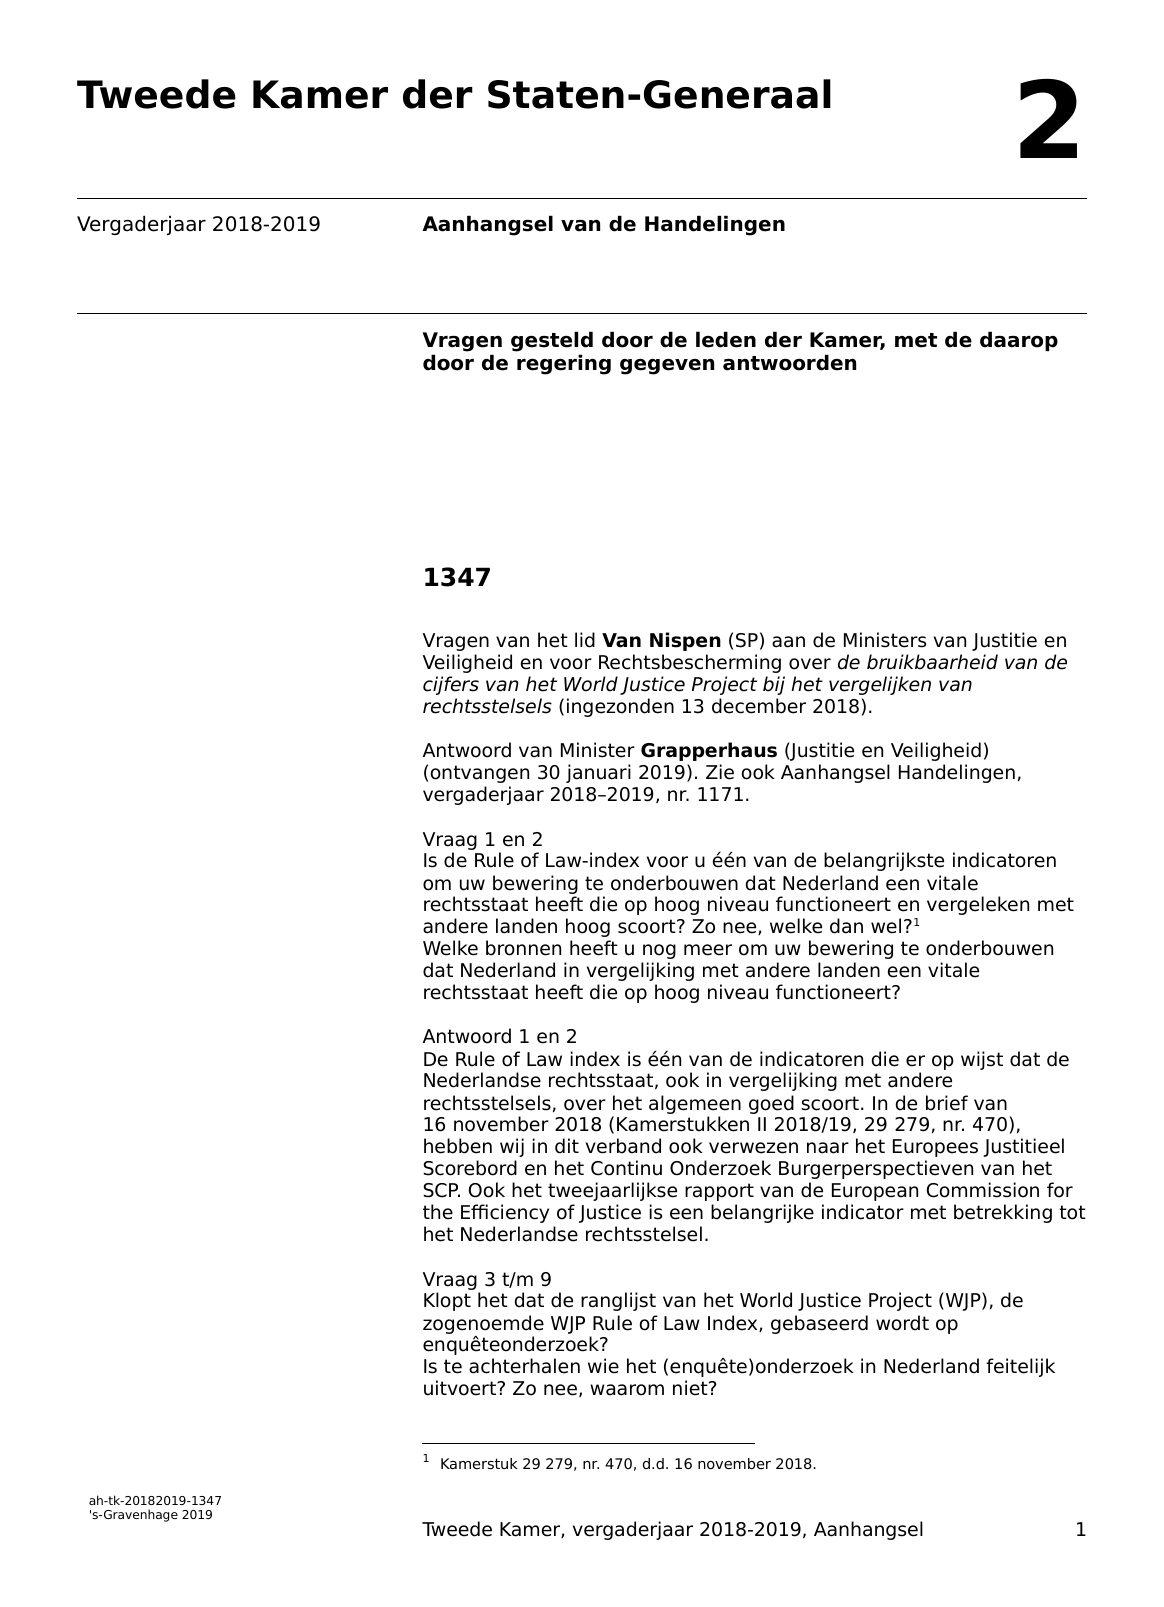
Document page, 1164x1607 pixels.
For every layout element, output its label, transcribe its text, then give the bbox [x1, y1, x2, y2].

table_header Tweede Kamer der Staten-Generaal [77, 59, 886, 198]
text Antwoord van Minister Grapperhaus (Justitie en Veiligheid) (ontvangen 30 januari 2019). Zie ook Aanhangsel Handelingen, vergaderjaar 2018–2019, nr. 1171. [422, 740, 1087, 806]
text Is te achterhalen wie het (enquête)onderzoek in Nederland feitelijk uitvoert? Zo nee, waarom niet? [422, 1356, 1087, 1400]
text Klopt het dat de ranglijst van het World Justice Project (WJP), de zogenoemde WJP Rule of Law Index, gebaseerd wordt op enquêteonderzoek? [422, 1290, 1087, 1356]
table_header 2 [886, 59, 1087, 198]
table_cell Aanhangsel van de Handelingen [422, 199, 1087, 313]
text Vragen van het lid Van Nispen (SP) aan de Ministers van Justitie en Veiligheid en voor Rechtsbescherming over de bruikbaarheid van de cijfers van het World Justice Project bij het vergelijken van rechtsstelsels (ingezonden 13 december 2018). [422, 630, 1087, 718]
text Vraag 3 t/m 9 [422, 1268, 1087, 1290]
text Antwoord 1 en 2 [422, 1026, 1087, 1048]
text ah-tk-20182019-1347 [88, 1494, 323, 1508]
table_cell Vergaderjaar 2018-2019 [77, 199, 422, 313]
text De Rule of Law index is één van de indicatoren die er op wijst dat de Nederlandse rechtsstaat, ook in vergelijking met andere rechtsstelsels, over het algemeen goed scoort. In de brief van 16 november 2018 (Kamerstukken II 2018/19, 29 279, nr. 470), hebben wij in dit verband ook verwezen naar het Europees Justitieel Scorebord en het Continu Onderzoek Burgerperspectieven van het SCP. Ook het tweejaarlijkse rapport van de European Commission for the Efficiency of Justice is een belangrijke indicator met betrekking tot het Nederlandse rechtsstelsel. [422, 1048, 1087, 1246]
text Kamerstuk 29 279, nr. 470, d.d. 16 november 2018. [422, 1452, 1087, 1474]
text 's-Gravenhage 2019 [88, 1508, 323, 1522]
text Welke bronnen heeft u nog meer om uw bewering te onderbouwen dat Nederland in vergelijking met andere landen een vitale rechtsstaat heeft die op hoog niveau functioneert? [422, 938, 1087, 1004]
text Vraag 1 en 2 [422, 828, 1087, 850]
table_cell [77, 314, 422, 375]
text 1347 [422, 563, 1087, 592]
table_cell Vragen gesteld door de leden der Kamer, met de daarop door de regering gegeven antwoorden [422, 314, 1087, 375]
text Is de Rule of Law-index voor u één van de belangrijkste indicatoren om uw bewering te onderbouwen dat Nederland een vitale rechtsstaat heeft die op hoog niveau functioneert en vergeleken met andere landen hoog scoort? Zo nee, welke dan wel? [422, 850, 1087, 938]
